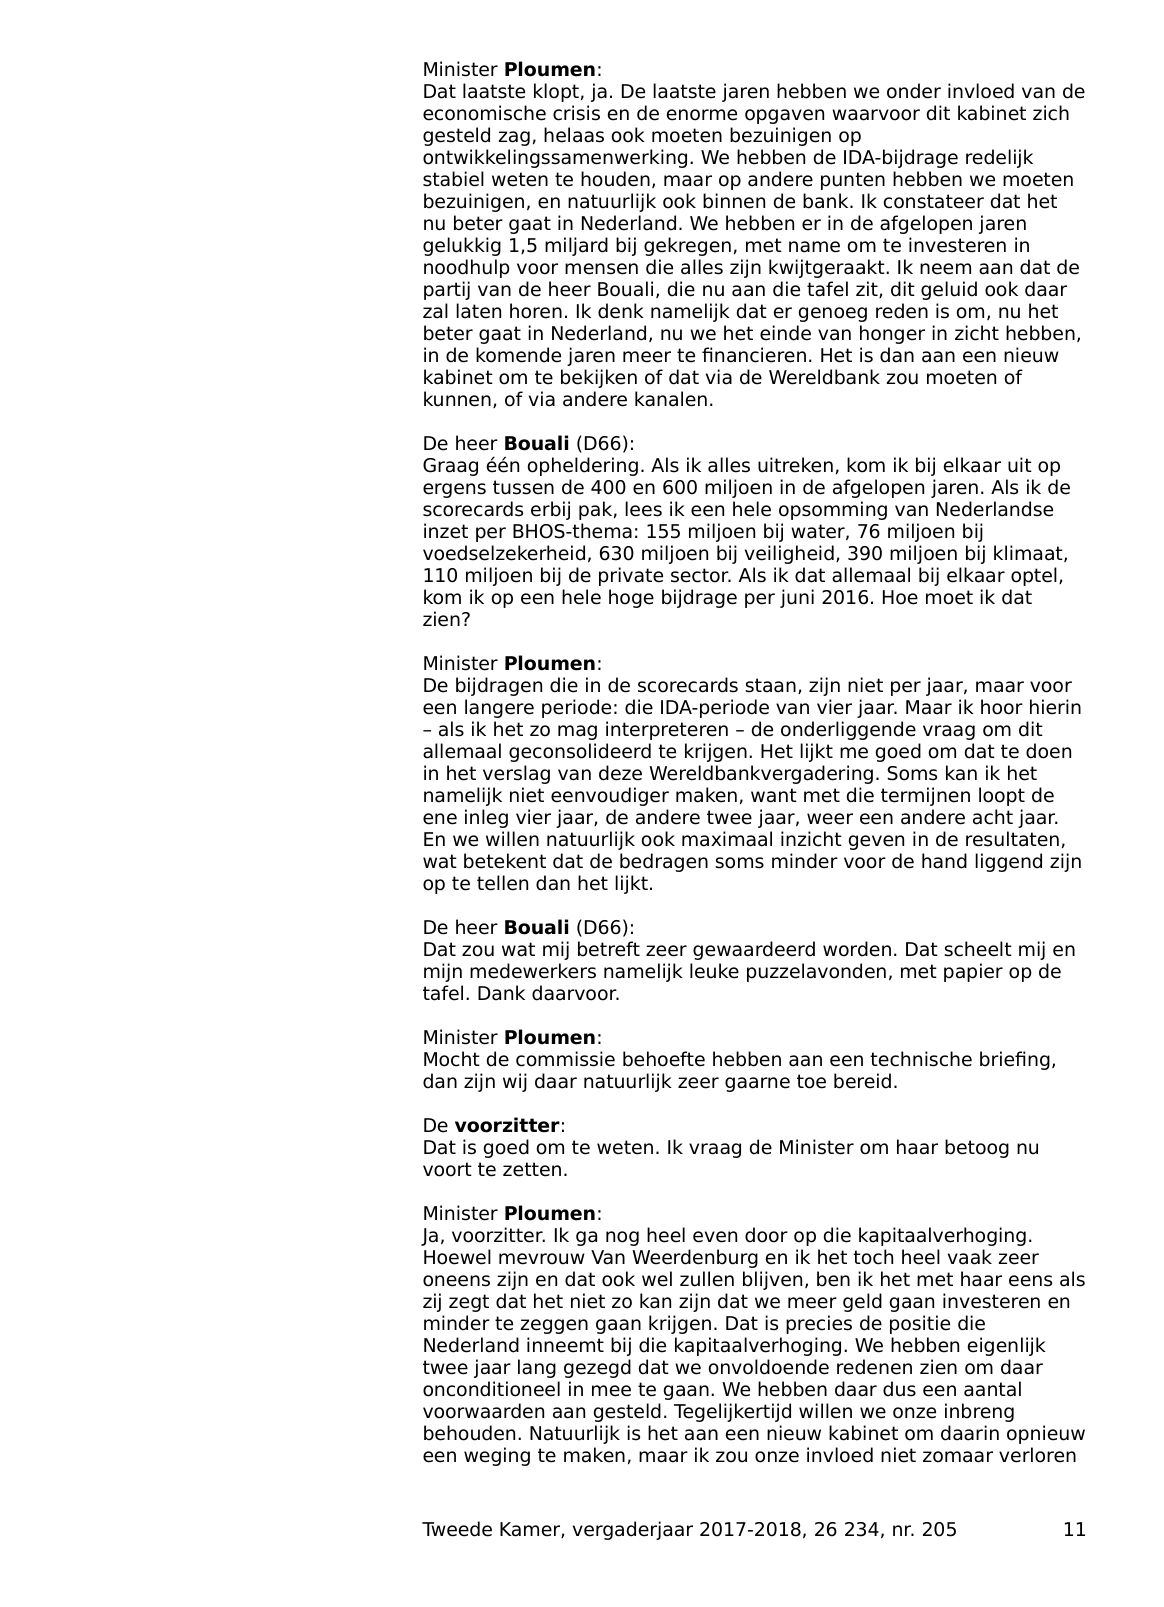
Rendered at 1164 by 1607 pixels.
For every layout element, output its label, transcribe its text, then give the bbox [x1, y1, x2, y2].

text Graag één opheldering. Als ik alles uitreken, kom ik bij elkaar uit op ergens tussen de 400 en 600 miljoen in de afgelopen jaren. Als ik de scorecards erbij pak, lees ik een hele opsomming van Nederlandse inzet per BHOS-thema: 155 miljoen bij water, 76 miljoen bij voedselzekerheid, 630 miljoen bij veiligheid, 390 miljoen bij klimaat, 110 miljoen bij de private sector. Als ik dat allemaal bij elkaar optel, kom ik op een hele hoge bijdrage per juni 2016. Hoe moet ik dat zien? [422, 455, 1087, 631]
text Minister Ploumen: [422, 59, 1087, 81]
text Ja, voorzitter. Ik ga nog heel even door op die kapitaalverhoging. Hoewel mevrouw Van Weerdenburg en ik het toch heel vaak zeer oneens zijn en dat ook wel zullen blijven, ben ik het met haar eens als zij zegt dat het niet zo kan zijn dat we meer geld gaan investeren en minder te zeggen gaan krijgen. Dat is precies de positie die Nederland inneemt bij die kapitaalverhoging. We hebben eigenlijk twee jaar lang gezegd dat we onvoldoende redenen zien om daar onconditioneel in mee te gaan. We hebben daar dus een aantal voorwaarden aan gesteld. Tegelijkertijd willen we onze inbreng behouden. Natuurlijk is het aan een nieuw kabinet om daarin opnieuw een weging te maken, maar ik zou onze invloed niet zomaar verloren [422, 1225, 1087, 1467]
text Mocht de commissie behoefte hebben aan een technische briefing, dan zijn wij daar natuurlijk zeer gaarne toe bereid. [422, 1049, 1087, 1093]
text De bijdragen die in de scorecards staan, zijn niet per jaar, maar voor een langere periode: die IDA-periode van vier jaar. Maar ik hoor hierin – als ik het zo mag interpreteren – de onderliggende vraag om dit allemaal geconsolideerd te krijgen. Het lijkt me goed om dat te doen in het verslag van deze Wereldbankvergadering. Soms kan ik het namelijk niet eenvoudiger maken, want met die termijnen loopt de ene inleg vier jaar, de andere twee jaar, weer een andere acht jaar. En we willen natuurlijk ook maximaal inzicht geven in de resultaten, wat betekent dat de bedragen soms minder voor de hand liggend zijn op te tellen dan het lijkt. [422, 675, 1087, 895]
text De heer Bouali (D66): [422, 433, 1087, 455]
text De heer Bouali (D66): [422, 917, 1087, 939]
text Minister Ploumen: [422, 653, 1087, 675]
text Minister Ploumen: [422, 1027, 1087, 1049]
text De voorzitter: [422, 1115, 1087, 1137]
text Minister Ploumen: [422, 1203, 1087, 1225]
text Dat is goed om te weten. Ik vraag de Minister om haar betoog nu voort te zetten. [422, 1137, 1087, 1181]
text Dat laatste klopt, ja. De laatste jaren hebben we onder invloed van de economische crisis en de enorme opgaven waarvoor dit kabinet zich gesteld zag, helaas ook moeten bezuinigen op ontwikkelingssamenwerking. We hebben de IDA-bijdrage redelijk stabiel weten te houden, maar op andere punten hebben we moeten bezuinigen, en natuurlijk ook binnen de bank. Ik constateer dat het nu beter gaat in Nederland. We hebben er in de afgelopen jaren gelukkig 1,5 miljard bij gekregen, met name om te investeren in noodhulp voor mensen die alles zijn kwijtgeraakt. Ik neem aan dat de partij van de heer Bouali, die nu aan die tafel zit, dit geluid ook daar zal laten horen. Ik denk namelijk dat er genoeg reden is om, nu het beter gaat in Nederland, nu we het einde van honger in zicht hebben, in de komende jaren meer te financieren. Het is dan aan een nieuw kabinet om te bekijken of dat via de Wereldbank zou moeten of kunnen, of via andere kanalen. [422, 81, 1087, 411]
text Dat zou wat mij betreft zeer gewaardeerd worden. Dat scheelt mij en mijn medewerkers namelijk leuke puzzelavonden, met papier op de tafel. Dank daarvoor. [422, 939, 1087, 1005]
